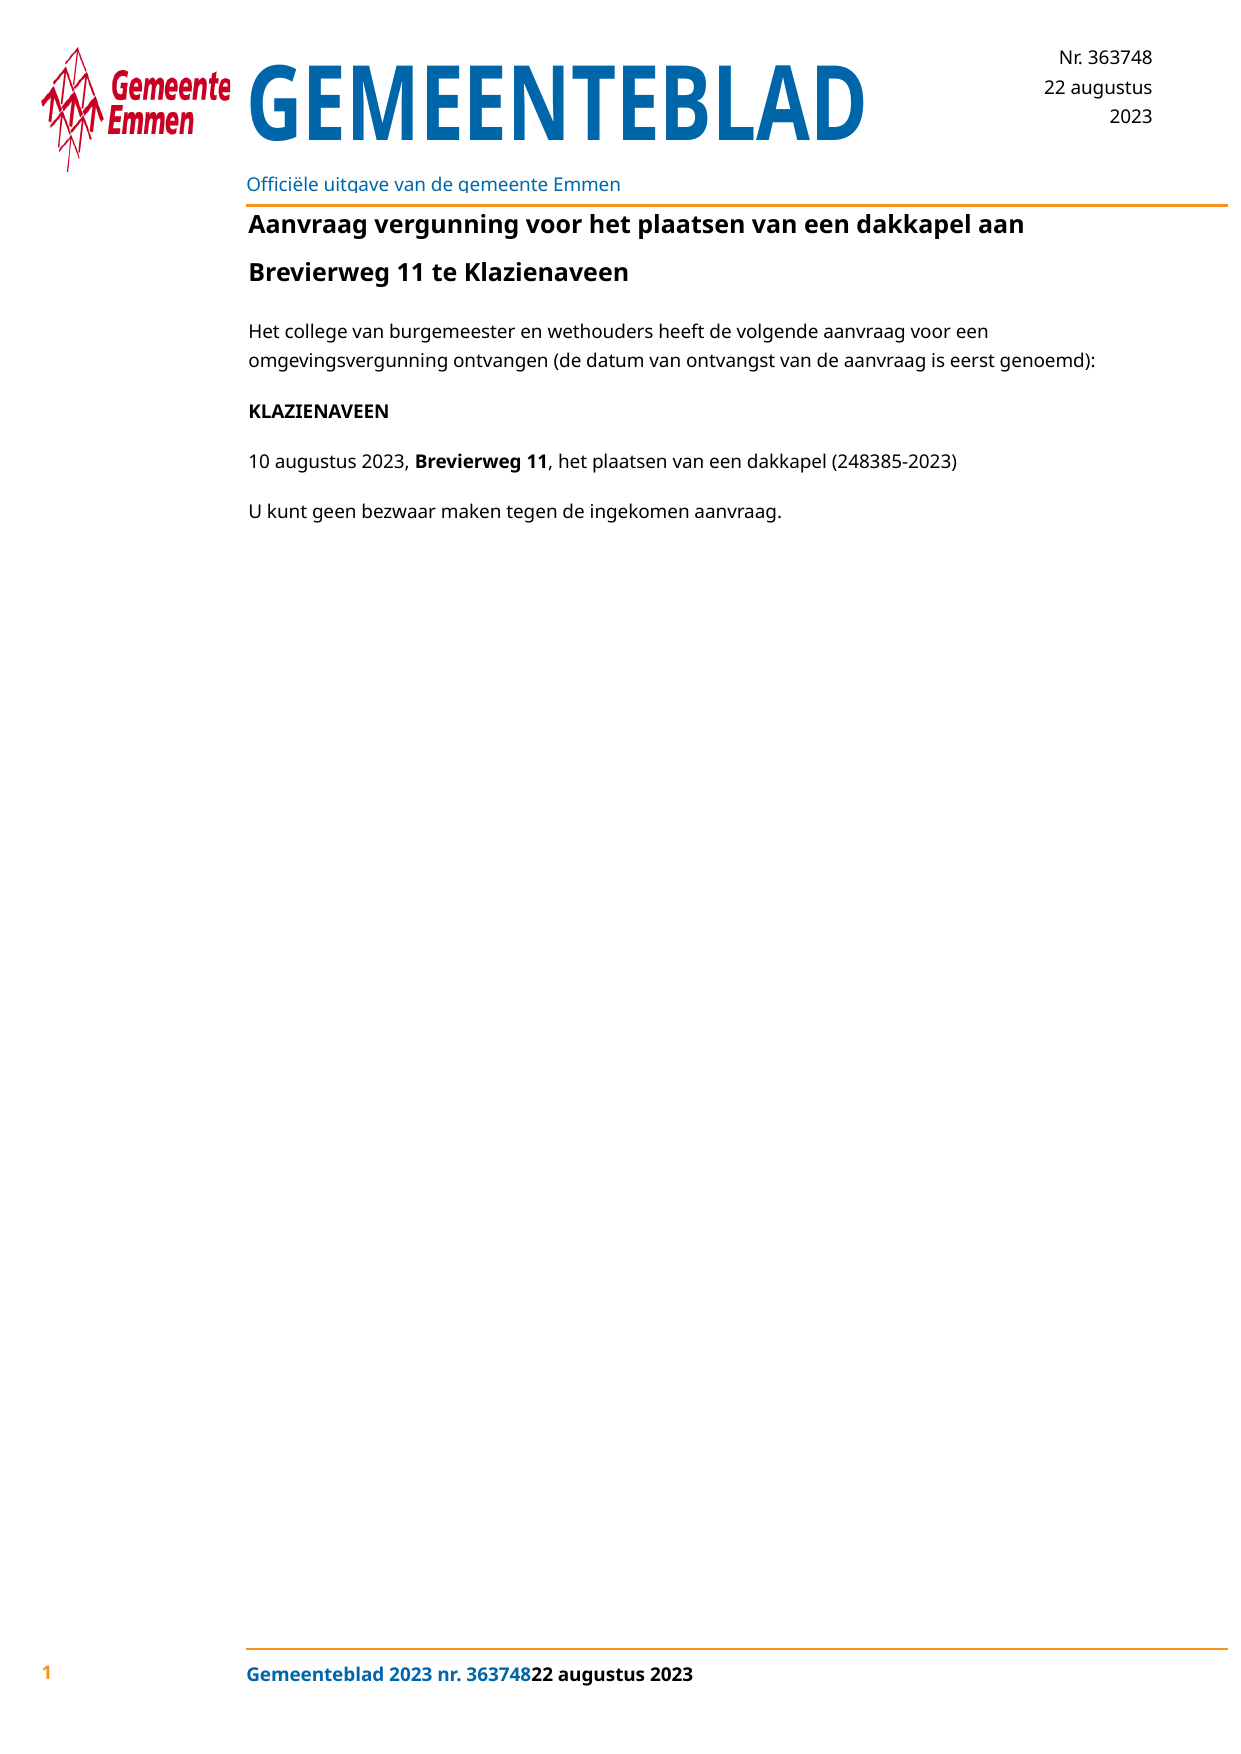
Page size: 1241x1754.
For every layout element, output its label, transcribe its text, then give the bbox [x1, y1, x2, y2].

text U kunt geen bezwaar maken tegen de ingekomen aanvraag. [248, 499, 1152, 524]
text KLAZIENAVEEN [248, 398, 1152, 424]
text Aanvraag vergunning voor het plaatsen van een dakkapel aan Brevierweg 11 te Klazienaveen [248, 207, 1152, 288]
text Het college van burgemeester en wethouders heeft de volgende aanvraag voor een omgevingsvergunning ontvangen (de datum van ontvangst van de aanvraag is eerst genoemd): [248, 318, 1152, 373]
picture [41, 47, 231, 172]
text 10 augustus 2023, Brevierweg 11, het plaatsen van een dakkapel (248385-2023) [248, 448, 1152, 474]
